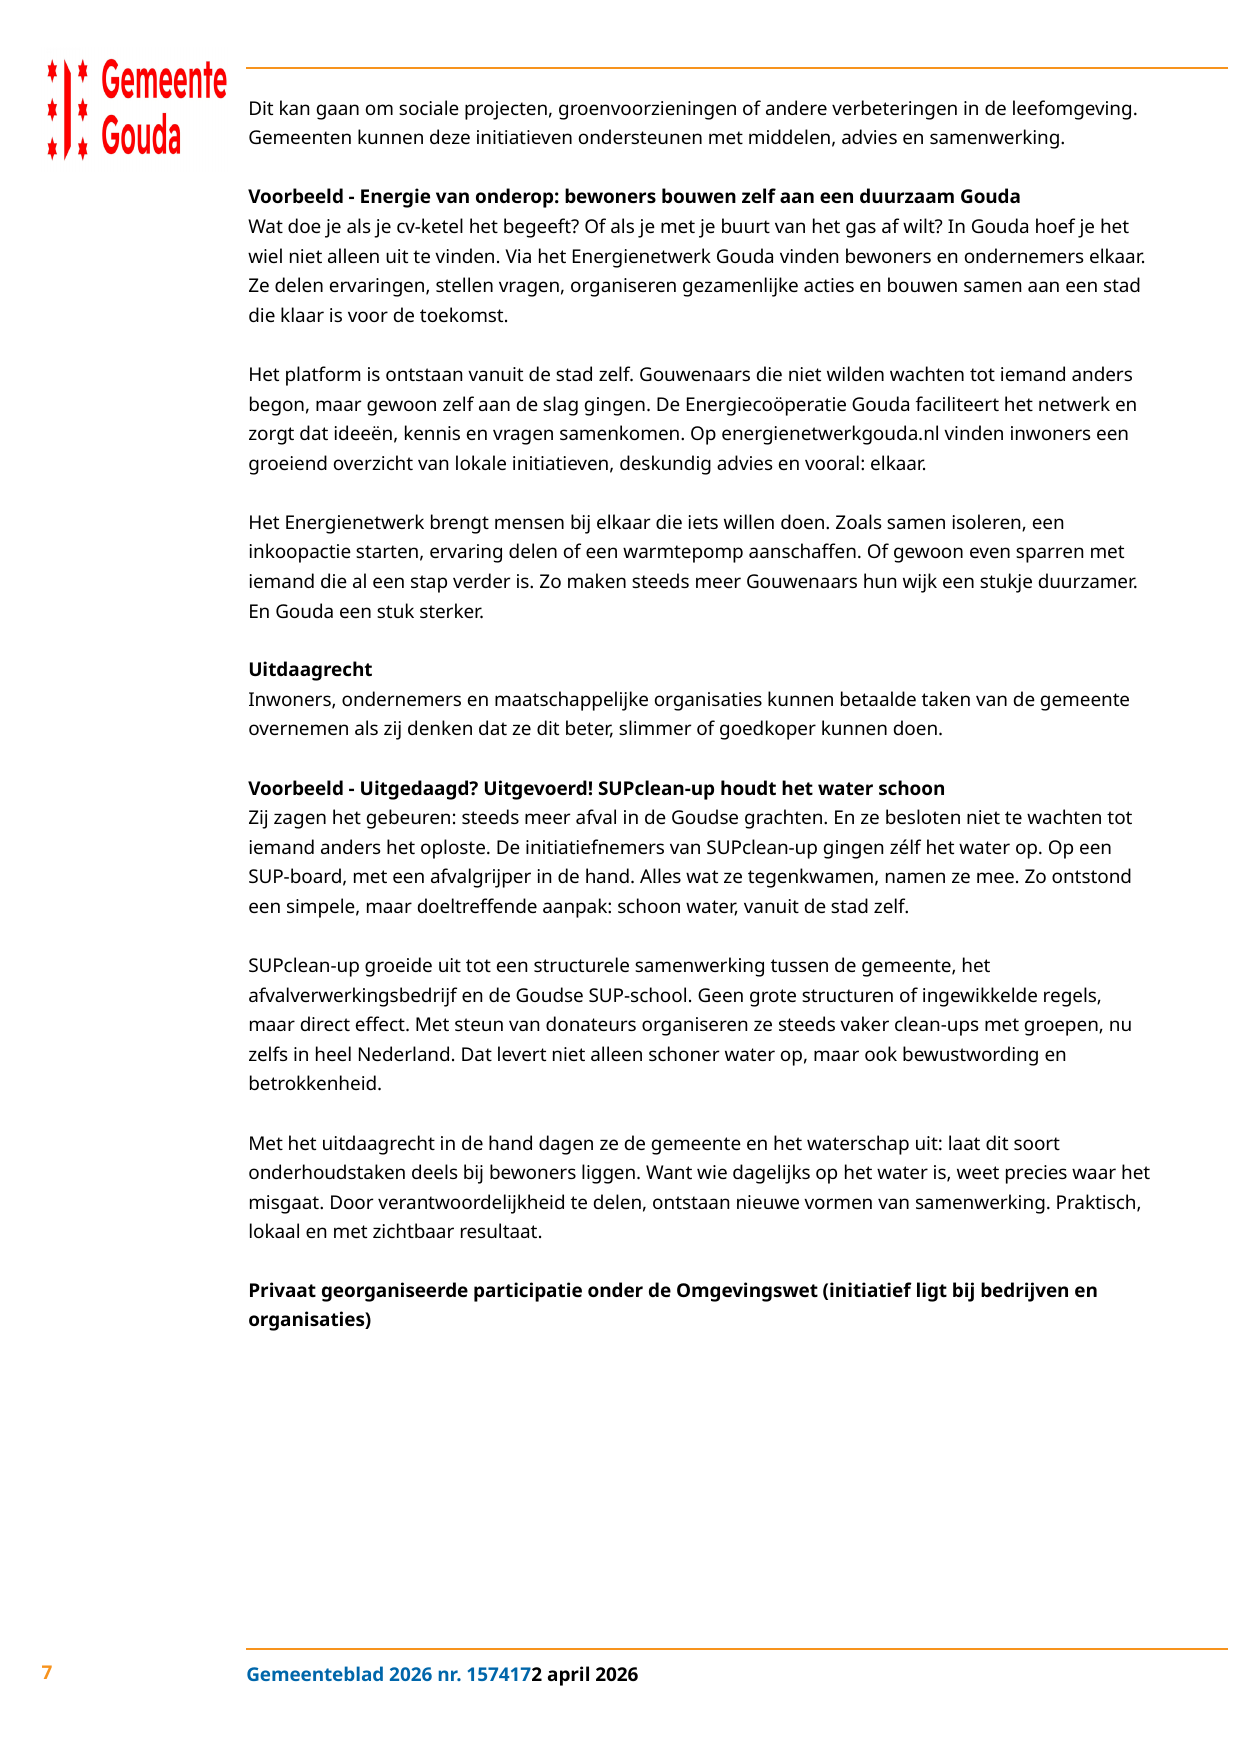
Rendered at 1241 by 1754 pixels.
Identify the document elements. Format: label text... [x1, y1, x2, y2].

picture [41, 47, 231, 172]
text Dit kan gaan om sociale projecten, groenvoorzieningen of andere verbeteringen in de leefomgeving. Gemeenten kunnen deze initiatieven ondersteunen met middelen, advies en samenwerking. [248, 95, 1152, 150]
text Uitdaagrecht [248, 656, 1152, 682]
text Inwoners, ondernemers en maatschappelijke organisaties kunnen betaalde taken van de gemeente overnemen als zij denken dat ze dit beter, slimmer of goedkoper kunnen doen. [248, 686, 1152, 741]
table_header Voorbeeld - Uitgedaagd? Uitgevoerd! SUPclean-up houdt het water schoon Zij zagen het gebeuren: steeds meer afval in de Goudse grachten. En ze besloten niet te wachten tot iemand anders het oploste. De initiatiefnemers van SUPclean-up gingen zélf het water op. Op een SUP-board, met een afvalgrijper in de hand. Alles wat ze tegenkwamen, namen ze mee. Zo ontstond een simpele, maar doeltreffende aanpak: schoon water, vanuit de stad zelf. SUPclean-up groeide uit tot een structurele samenwerking tussen de gemeente, het afvalverwerkingsbedrijf en de Goudse SUP-school. Geen grote structuren of ingewikkelde regels, maar direct effect. Met steun van donateurs organiseren ze steeds vaker clean-ups met groepen, nu zelfs in heel Nederland. Dat levert niet alleen schoner water op, maar ook bewustwording en betrokkenheid. Met het uitdaagrecht in de hand dagen ze de gemeente en het waterschap uit: laat dit soort onderhoudstaken deels bij bewoners liggen. Want wie dagelijks op het water is, weet precies waar het misgaat. Door verantwoordelijkheid te delen, ontstaan nieuwe vormen van samenwerking. Praktisch, lokaal en met zichtbaar resultaat. [248, 775, 1152, 1244]
text Privaat georganiseerde participatie onder de Omgevingswet (initiatief ligt bij bedrijven en organisaties) [248, 1277, 1152, 1332]
table_header Voorbeeld - Energie van onderop: bewoners bouwen zelf aan een duurzaam Gouda Wat doe je als je cv-ketel het begeeft? Of als je met je buurt van het gas af wilt? In Gouda hoef je het wiel niet alleen uit te vinden. Via het Energienetwerk Gouda vinden bewoners en ondernemers elkaar. Ze delen ervaringen, stellen vragen, organiseren gezamenlijke acties en bouwen samen aan een stad die klaar is voor de toekomst. Het platform is ontstaan vanuit de stad zelf. Gouwenaars die niet wilden wachten tot iemand anders begon, maar gewoon zelf aan de slag gingen. De Energiecoöperatie Gouda faciliteert het netwerk en zorgt dat ideeën, kennis en vragen samenkomen. Op energienetwerkgouda.nl vinden inwoners een groeiend overzicht van lokale initiatieven, deskundig advies en vooral: elkaar. Het Energienetwerk brengt mensen bij elkaar die iets willen doen. Zoals samen isoleren, een inkoopactie starten, ervaring delen of een warmtepomp aanschaffen. Of gewoon even sparren met iemand die al een stap verder is. Zo maken steeds meer Gouwenaars hun wijk een stukje duurzamer. En Gouda een stuk sterker. [248, 184, 1152, 623]
